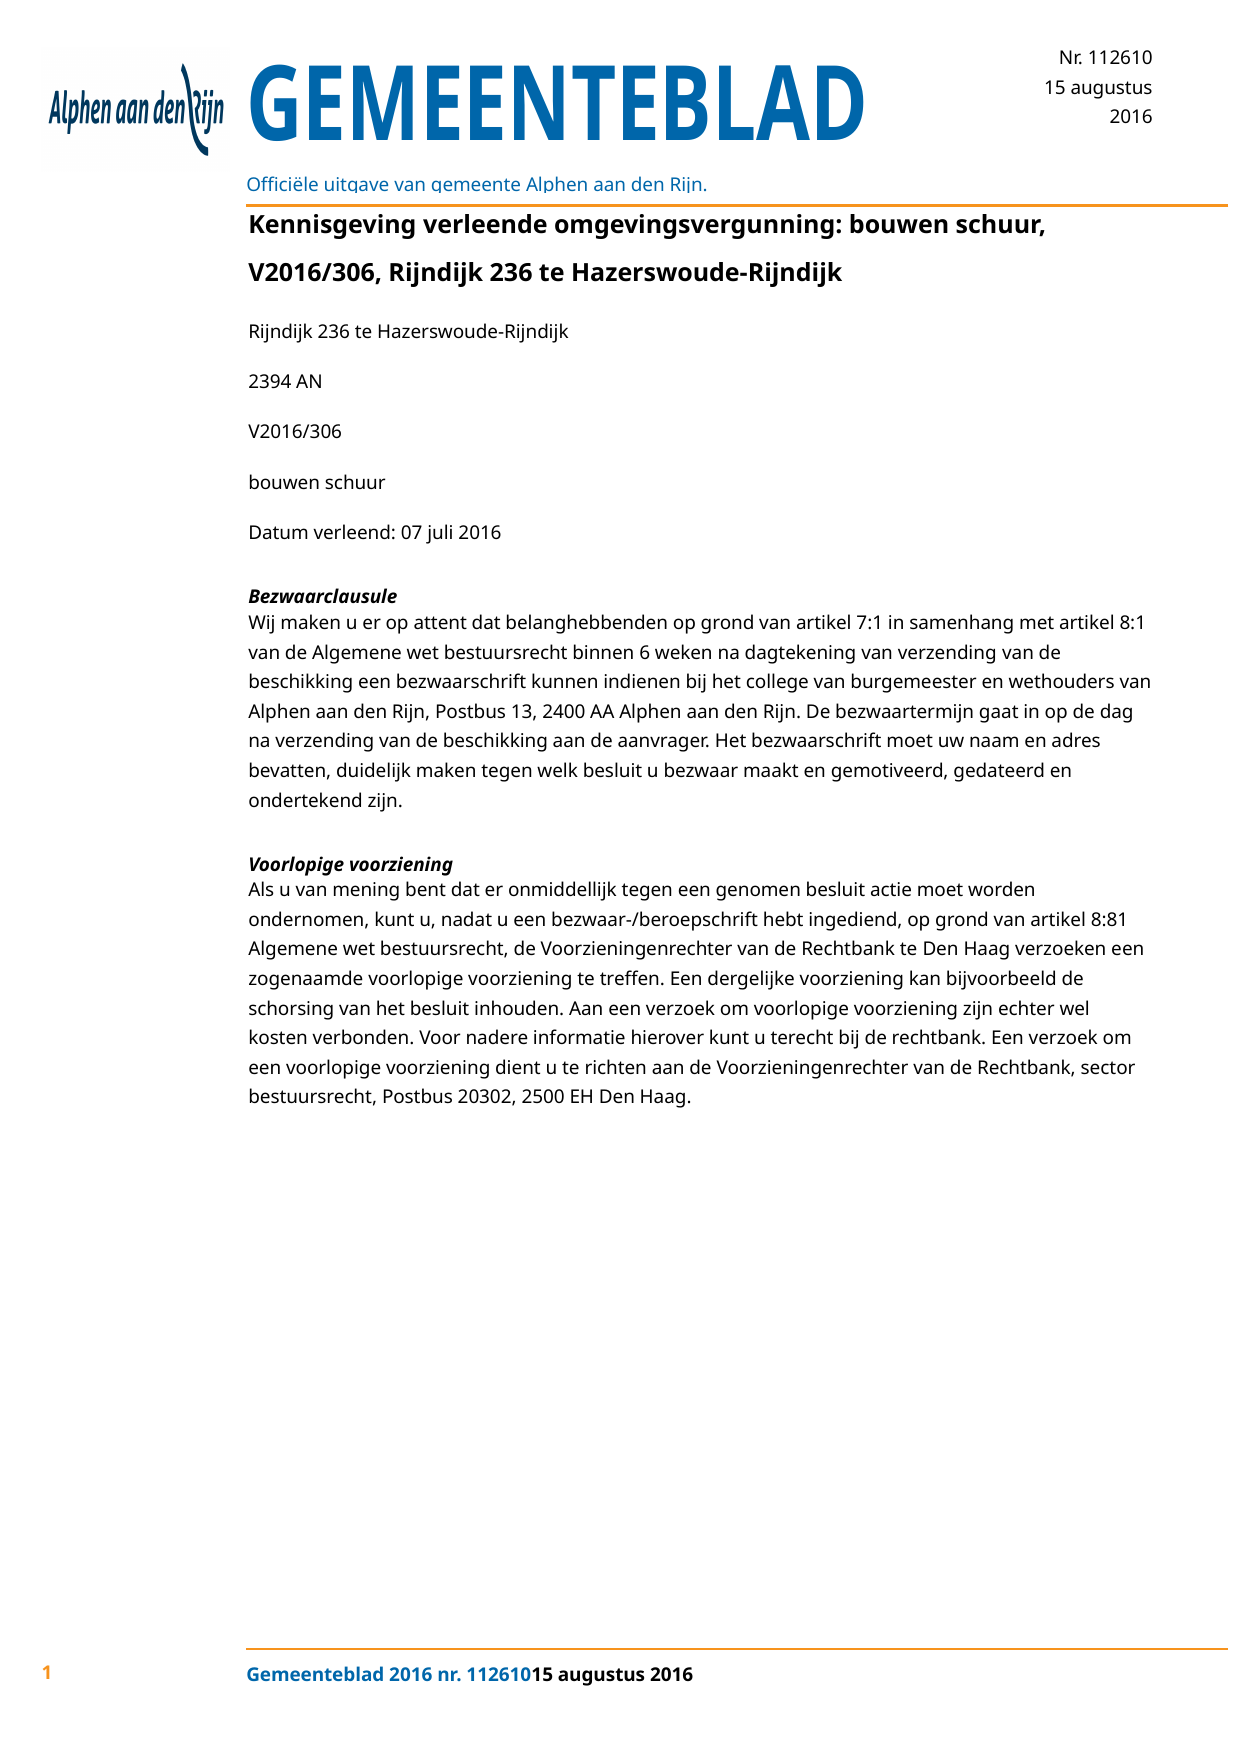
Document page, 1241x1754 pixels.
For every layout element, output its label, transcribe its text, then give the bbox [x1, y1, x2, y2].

text 2394 AN [248, 368, 1152, 394]
picture [41, 47, 231, 172]
text Rijndijk 236 te Hazerswoude-Rijndijk [248, 318, 1152, 344]
text Wij maken u er op attent dat belanghebbenden op grond van artikel 7:1 in samenhang met artikel 8:1 van de Algemene wet bestuursrecht binnen 6 weken na dagtekening van verzending van de beschikking een bezwaarschrift kunnen indienen bij het college van burgemeester en wethouders van Alphen aan den Rijn, Postbus 13, 2400 AA Alphen aan den Rijn. De bezwaartermijn gaat in op de dag na verzending van de beschikking aan de aanvrager. Het bezwaarschrift moet uw naam en adres bevatten, duidelijk maken tegen welk besluit u bezwaar maakt en gemotiveerd, gedateerd en ondertekend zijn. [248, 609, 1152, 812]
text Datum verleend: 07 juli 2016 [248, 519, 1152, 545]
text Kennisgeving verleende omgevingsvergunning: bouwen schuur, V2016/306, Rijndijk 236 te Hazerswoude-Rijndijk [248, 207, 1152, 288]
text Bezwaarclausule [248, 583, 1152, 609]
text Voorlopige voorziening [248, 851, 1152, 876]
text bouwen schuur [248, 469, 1152, 495]
text Als u van mening bent dat er onmiddellijk tegen een genomen besluit actie moet worden ondernomen, kunt u, nadat u een bezwaar-/beroepschrift hebt ingediend, op grond van artikel 8:81 Algemene wet bestuursrecht, de Voorzieningenrechter van de Rechtbank te Den Haag verzoeken een zogenaamde voorlopige voorziening te treffen. Een dergelijke voorziening kan bijvoorbeeld de schorsing van het besluit inhouden. Aan een verzoek om voorlopige voorziening zijn echter wel kosten verbonden. Voor nadere informatie hierover kunt u terecht bij de rechtbank. Een verzoek om een voorlopige voorziening dient u te richten aan de Voorzieningenrechter van de Rechtbank, sector bestuursrecht, Postbus 20302, 2500 EH Den Haag. [248, 876, 1152, 1109]
text V2016/306 [248, 419, 1152, 444]
